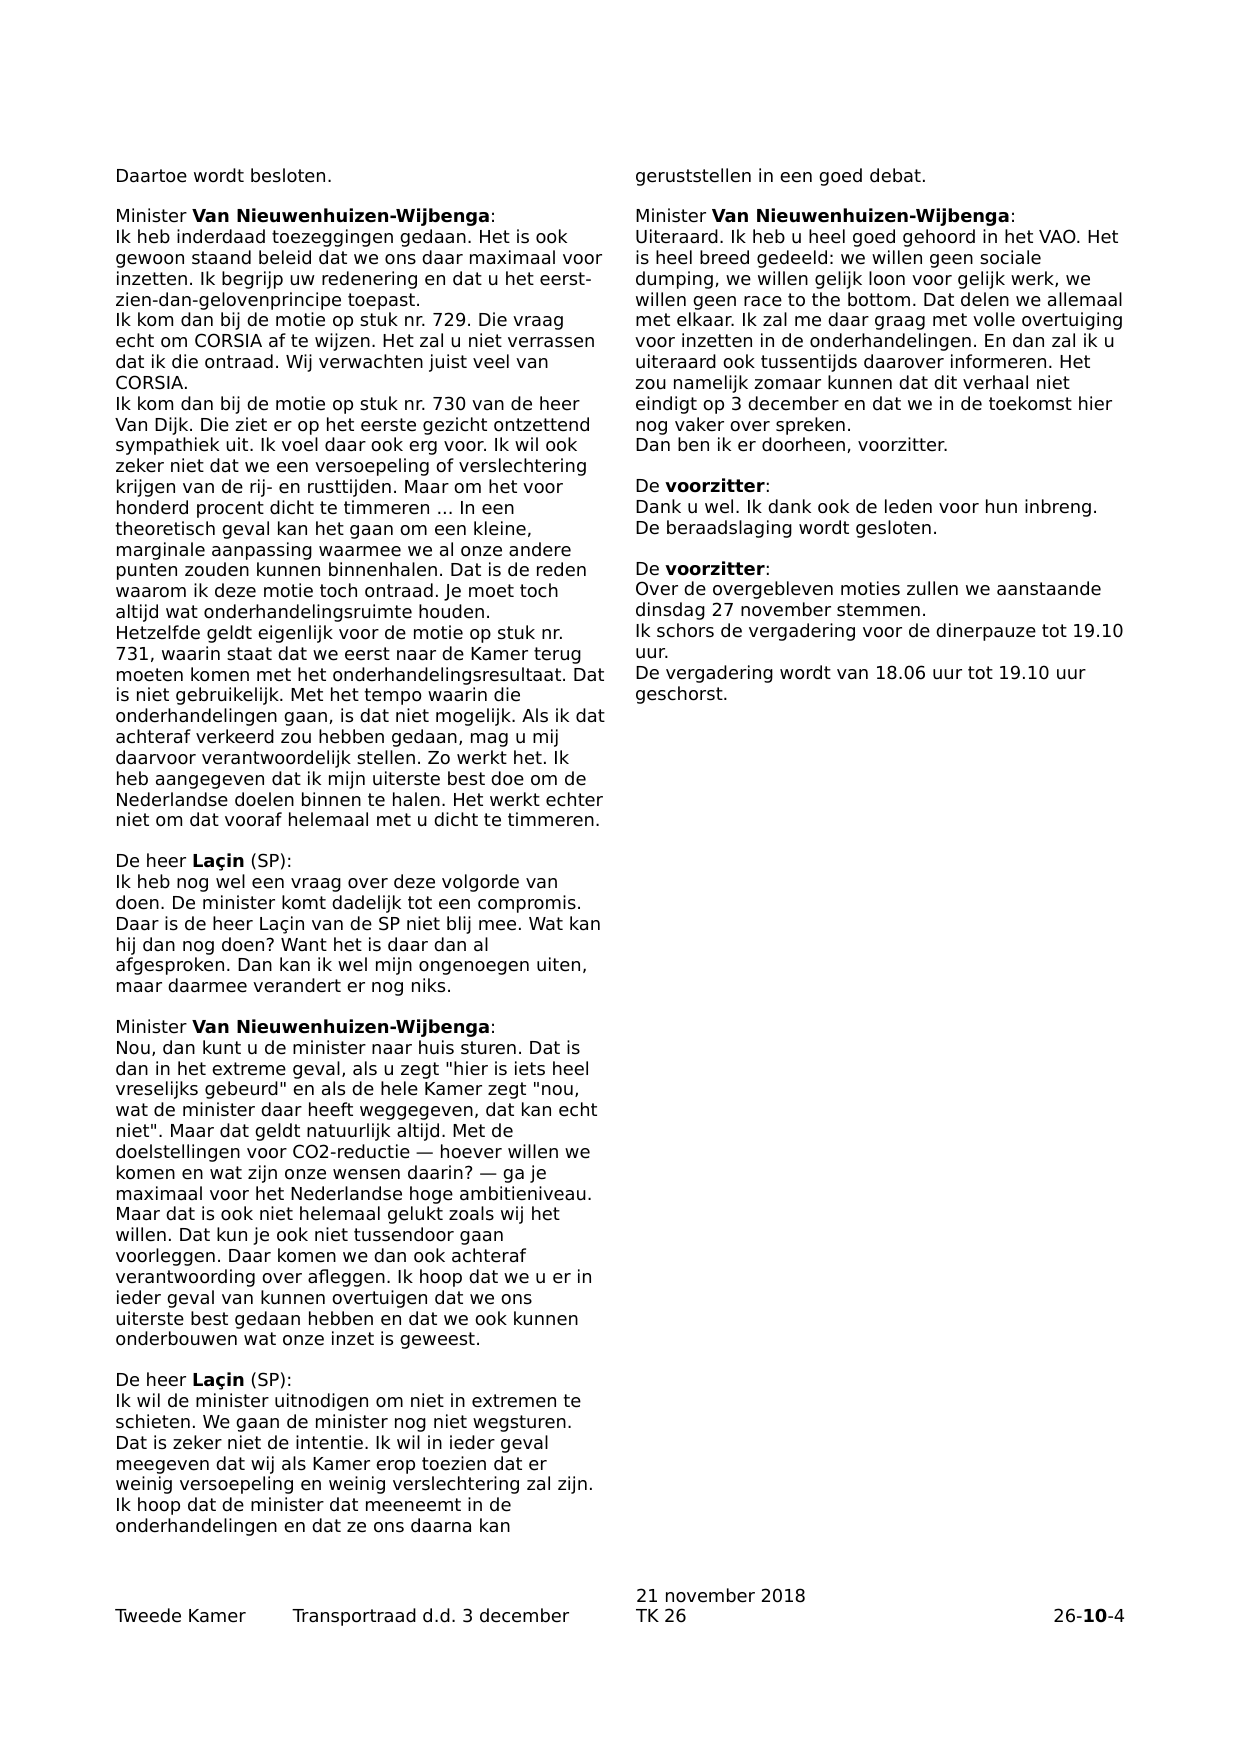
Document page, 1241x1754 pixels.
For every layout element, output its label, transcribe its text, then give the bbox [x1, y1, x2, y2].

text Daartoe wordt besloten. [115, 165, 605, 186]
text Ik heb inderdaad toezeggingen gedaan. Het is ook gewoon staand beleid dat we ons daar maximaal voor inzetten. Ik begrijp uw redenering en dat u het eerst-zien-dan-gelovenprincipe toepast. [115, 227, 605, 310]
text Dan ben ik er doorheen, voorzitter. [635, 435, 1125, 456]
text Hetzelfde geldt eigenlijk voor de motie op stuk nr. 731, waarin staat dat we eerst naar de Kamer terug moeten komen met het onderhandelingsresultaat. Dat is niet gebruikelijk. Met het tempo waarin die onderhandelingen gaan, is dat niet mogelijk. Als ik dat achteraf verkeerd zou hebben gedaan, mag u mij daarvoor verantwoordelijk stellen. Zo werkt het. Ik heb aangegeven dat ik mijn uiterste best doe om de Nederlandse doelen binnen te halen. Het werkt echter niet om dat vooraf helemaal met u dicht te timmeren. [115, 623, 605, 831]
text Minister Van Nieuwenhuizen-Wijbenga: [115, 1017, 605, 1037]
text De beraadslaging wordt gesloten. [635, 518, 1125, 538]
text Dank u wel. Ik dank ook de leden voor hun inbreng. [635, 497, 1125, 518]
text De voorzitter: [635, 476, 1125, 497]
text Minister Van Nieuwenhuizen-Wijbenga: [635, 206, 1125, 227]
text Ik kom dan bij de motie op stuk nr. 729. Die vraag echt om CORSIA af te wijzen. Het zal u niet verrassen dat ik die ontraad. Wij verwachten juist veel van CORSIA. [115, 310, 605, 393]
text De vergadering wordt van 18.06 uur tot 19.10 uur geschorst. [635, 662, 1125, 704]
text De heer Laçin (SP): [115, 1370, 605, 1391]
text Over de overgebleven moties zullen we aanstaande dinsdag 27 november stemmen. [635, 579, 1125, 621]
text Minister Van Nieuwenhuizen-Wijbenga: [115, 206, 605, 227]
text Ik schors de vergadering voor de dinerpauze tot 19.10 uur. [635, 621, 1125, 662]
text Ik heb nog wel een vraag over deze volgorde van doen. De minister komt dadelijk tot een compromis. Daar is de heer Laçin van de SP niet blij mee. Wat kan hij dan nog doen? Want het is daar dan al afgesproken. Dan kan ik wel mijn ongenoegen uiten, maar daarmee verandert er nog niks. [115, 872, 605, 997]
text De voorzitter: [635, 558, 1125, 579]
text Nou, dan kunt u de minister naar huis sturen. Dat is dan in het extreme geval, als u zegt "hier is iets heel vreselijks gebeurd" en als de hele Kamer zegt "nou, wat de minister daar heeft weggegeven, dat kan echt niet". Maar dat geldt natuurlijk altijd. Met de doelstellingen voor CO2-reductie — hoever willen we komen en wat zijn onze wensen daarin? — ga je maximaal voor het Nederlandse hoge ambitieniveau. Maar dat is ook niet helemaal gelukt zoals wij het willen. Dat kun je ook niet tussendoor gaan voorleggen. Daar komen we dan ook achteraf verantwoording over afleggen. Ik hoop dat we u er in ieder geval van kunnen overtuigen dat we ons uiterste best gedaan hebben en dat we ook kunnen onderbouwen wat onze inzet is geweest. [115, 1037, 605, 1350]
text De heer Laçin (SP): [115, 851, 605, 872]
text Ik wil de minister uitnodigen om niet in extremen te schieten. We gaan de minister nog niet wegsturen. Dat is zeker niet de intentie. Ik wil in ieder geval meegeven dat wij als Kamer erop toezien dat er weinig versoepeling en weinig verslechtering zal zijn. Ik hoop dat de minister dat meeneemt in de onderhandelingen en dat ze ons daarna kan [115, 1391, 605, 1537]
text Uiteraard. Ik heb u heel goed gehoord in het VAO. Het is heel breed gedeeld: we willen geen sociale dumping, we willen gelijk loon voor gelijk werk, we willen geen race to the bottom. Dat delen we allemaal met elkaar. Ik zal me daar graag met volle overtuiging voor inzetten in de onderhandelingen. En dan zal ik u uiteraard ook tussentijds daarover informeren. Het zou namelijk zomaar kunnen dat dit verhaal niet eindigt op 3 december en dat we in de toekomst hier nog vaker over spreken. [635, 227, 1125, 435]
text geruststellen in een goed debat. [635, 165, 1125, 186]
text Ik kom dan bij de motie op stuk nr. 730 van de heer Van Dijk. Die ziet er op het eerste gezicht ontzettend sympathiek uit. Ik voel daar ook erg voor. Ik wil ook zeker niet dat we een versoepeling of verslechtering krijgen van de rij- en rusttijden. Maar om het voor honderd procent dicht te timmeren ... In een theoretisch geval kan het gaan om een kleine, marginale aanpassing waarmee we al onze andere punten zouden kunnen binnenhalen. Dat is de reden waarom ik deze motie toch ontraad. Je moet toch altijd wat onderhandelingsruimte houden. [115, 393, 605, 623]
